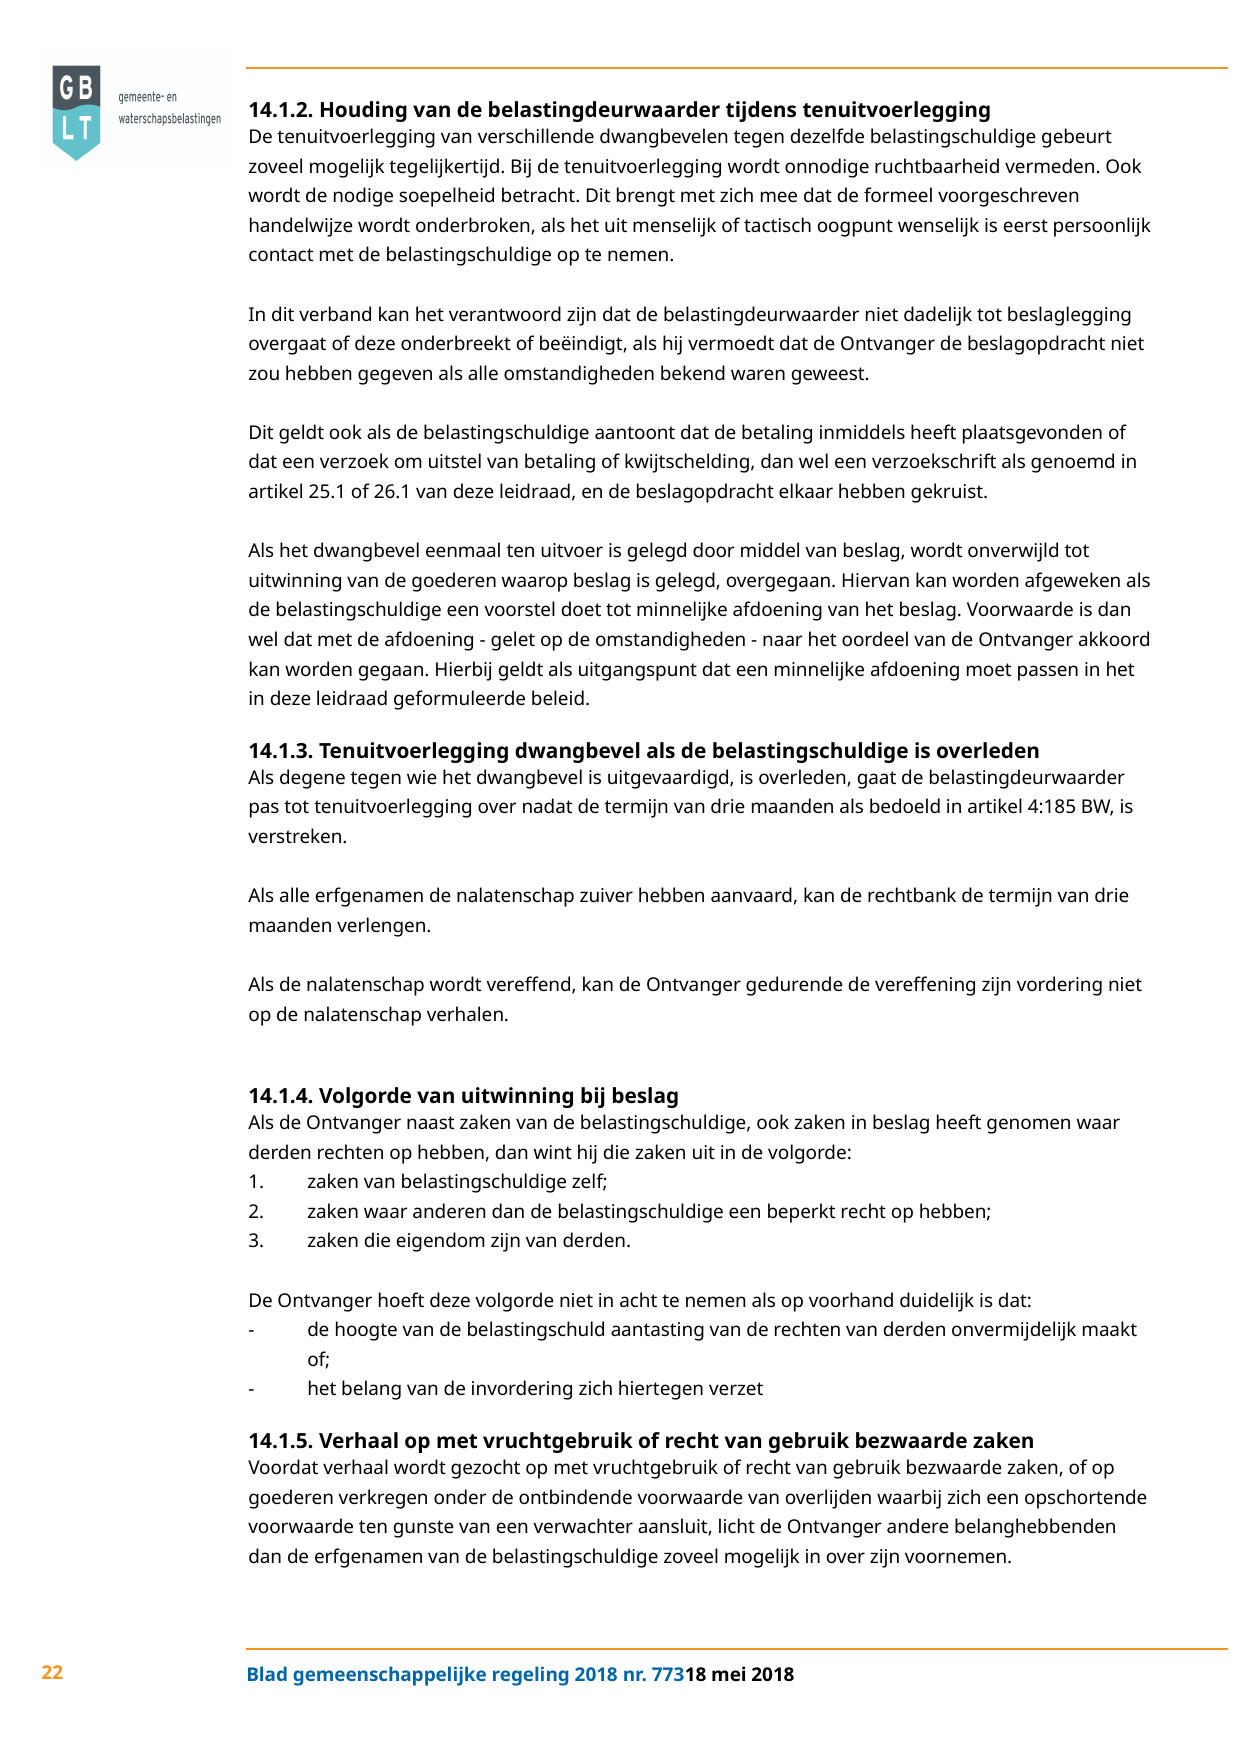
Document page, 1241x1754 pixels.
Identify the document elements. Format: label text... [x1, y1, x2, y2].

text 14.1.2. Houding van de belastingdeurwaarder tijdens tenuitvoerlegging [248, 95, 1152, 123]
text De tenuitvoerlegging van verschillende dwangbevelen tegen dezelfde belastingschuldige gebeurt zoveel mogelijk tegelijkertijd. Bij de tenuitvoerlegging wordt onnodige ruchtbaarheid vermeden. Ook wordt de nodige soepelheid betracht. Dit brengt met zich mee dat de formeel voorgeschreven handelwijze wordt onderbroken, als het uit menselijk of tactisch oogpunt wenselijk is eerst persoonlijk contact met de belastingschuldige op te nemen. [248, 123, 1152, 267]
text Als het dwangbevel eenmaal ten uitvoer is gelegd door middel van beslag, wordt onverwijld tot uitwinning van de goederen waarop beslag is gelegd, overgegaan. Hiervan kan worden afgeweken als de belastingschuldige een voorstel doet tot minnelijke afdoening van het beslag. Voorwaarde is dan wel dat met de afdoening - gelet op de omstandigheden - naar het oordeel van de Ontvanger akkoord kan worden gegaan. Hierbij geldt als uitgangspunt dat een minnelijke afdoening moet passen in het in deze leidraad geformuleerde beleid. [248, 537, 1152, 711]
text De Ontvanger hoeft deze volgorde niet in acht te nemen als op voorhand duidelijk is dat: [248, 1287, 1152, 1312]
text Dit geldt ook als de belastingschuldige aantoont dat de betaling inmiddels heeft plaatsgevonden of dat een verzoek om uitstel van betaling of kwijtschelding, dan wel een verzoekschrift als genoemd in artikel 25.1 of 26.1 van deze leidraad, en de beslagopdracht elkaar hebben gekruist. [248, 419, 1152, 504]
list zaken waar anderen dan de belastingschuldige een beperkt recht op hebben; [248, 1198, 1152, 1224]
list zaken die eigendom zijn van derden. [248, 1228, 1152, 1253]
text 14.1.5. Verhaal op met vruchtgebruik of recht van gebruik bezwaarde zaken [248, 1426, 1152, 1454]
text Als alle erfgenamen de nalatenschap zuiver hebben aanvaard, kan de rechtbank de termijn van drie maanden verlengen. [248, 882, 1152, 938]
picture [41, 47, 231, 172]
list zaken van belastingschuldige zelf; [248, 1168, 1152, 1194]
text In dit verband kan het verantwoord zijn dat de belastingdeurwaarder niet dadelijk tot beslaglegging overgaat of deze onderbreekt of beëindigt, als hij vermoedt dat de Ontvanger de beslagopdracht niet zou hebben gegeven als alle omstandigheden bekend waren geweest. [248, 301, 1152, 386]
text 14.1.3. Tenuitvoerlegging dwangbevel als de belastingschuldige is overleden [248, 736, 1152, 764]
text Als de nalatenschap wordt vereffend, kan de Ontvanger gedurende de vereffening zijn vordering niet op de nalatenschap verhalen. [248, 971, 1152, 1027]
text Voordat verhaal wordt gezocht op met vruchtgebruik of recht van gebruik bezwaarde zaken, of op goederen verkregen onder de ontbindende voorwaarde van overlijden waarbij zich een opschortende voorwaarde ten gunste van een verwachter aansluit, licht de Ontvanger andere belanghebbenden dan de erfgenamen van de belastingschuldige zoveel mogelijk in over zijn voornemen. [248, 1454, 1152, 1569]
text Als de Ontvanger naast zaken van de belastingschuldige, ook zaken in beslag heeft genomen waar derden rechten op hebben, dan wint hij die zaken uit in de volgorde: [248, 1109, 1152, 1164]
list het belang van de invordering zich hiertegen verzet [248, 1376, 1152, 1401]
text 14.1.4. Volgorde van uitwinning bij beslag [248, 1081, 1152, 1109]
text Als degene tegen wie het dwangbevel is uitgevaardigd, is overleden, gaat de belastingdeurwaarder pas tot tenuitvoerlegging over nadat de termijn van drie maanden als bedoeld in artikel 4:185 BW, is verstreken. [248, 764, 1152, 849]
list de hoogte van de belastingschuld aantasting van de rechten van derden onvermijdelijk maakt of; [248, 1316, 1152, 1372]
